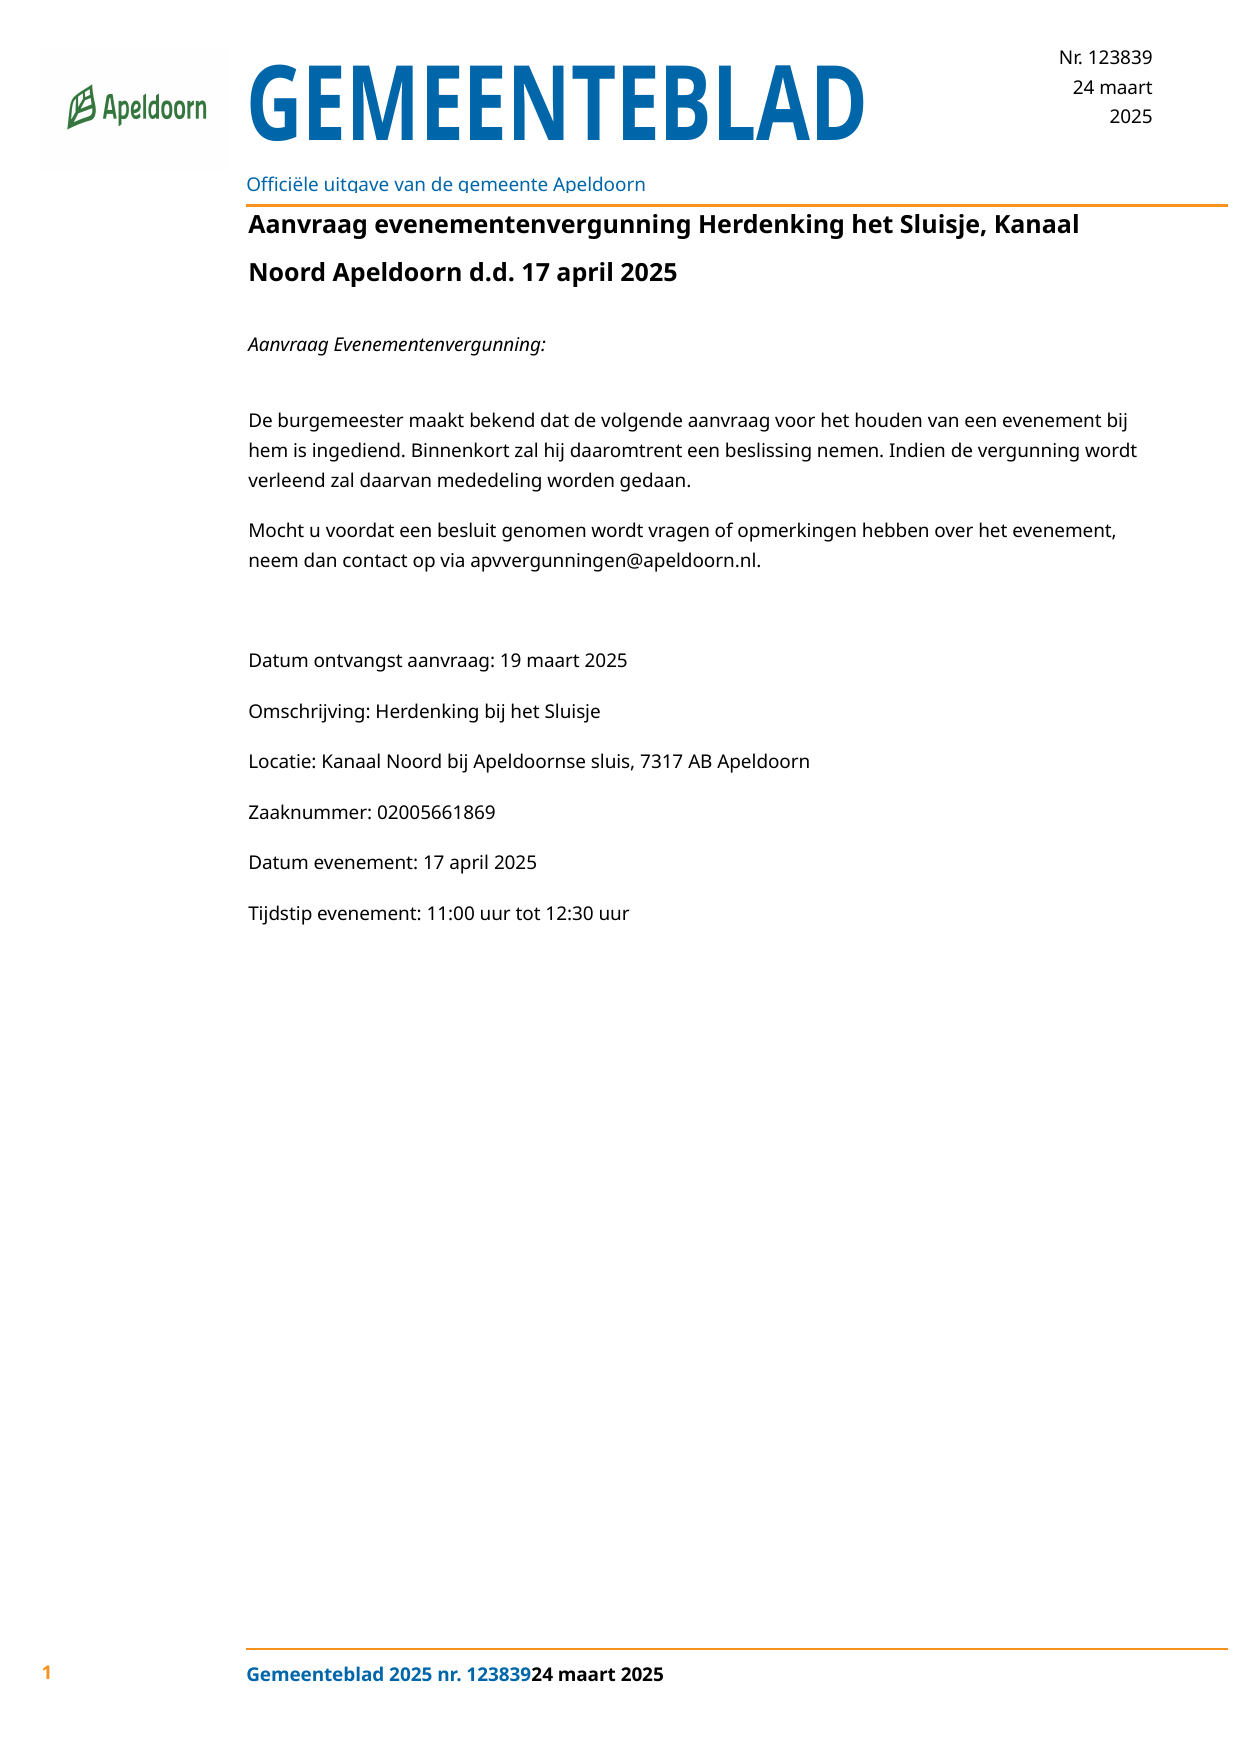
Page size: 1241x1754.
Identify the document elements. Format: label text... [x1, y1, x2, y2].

text De burgemeester maakt bekend dat de volgende aanvraag voor het houden van een evenement bij hem is ingediend. Binnenkort zal hij daaromtrent een beslissing nemen. Indien de vergunning wordt verleend zal daarvan mededeling worden gedaan. [248, 408, 1152, 492]
text Aanvraag evenementenvergunning Herdenking het Sluisje, Kanaal Noord Apeldoorn d.d. 17 april 2025 [248, 207, 1152, 288]
text Datum evenement: 17 april 2025 [248, 849, 1152, 875]
text Zaaknummer: 02005661869 [248, 799, 1152, 824]
text Datum ontvangst aanvraag: 19 maart 2025 [248, 648, 1152, 673]
text Omschrijving: Herdenking bij het Sluisje [248, 698, 1152, 724]
text Tijdstip evenement: 11:00 uur tot 12:30 uur [248, 900, 1152, 925]
text Locatie: Kanaal Noord bij Apeldoornse sluis, 7317 AB Apeldoorn [248, 748, 1152, 774]
picture [41, 47, 231, 172]
text Aanvraag Evenementenvergunning: [248, 331, 1152, 357]
text Mocht u voordat een besluit genomen wordt vragen of opmerkingen hebben over het evenement, neem dan contact op via apvvergunningen@apeldoorn.nl. [248, 517, 1152, 572]
